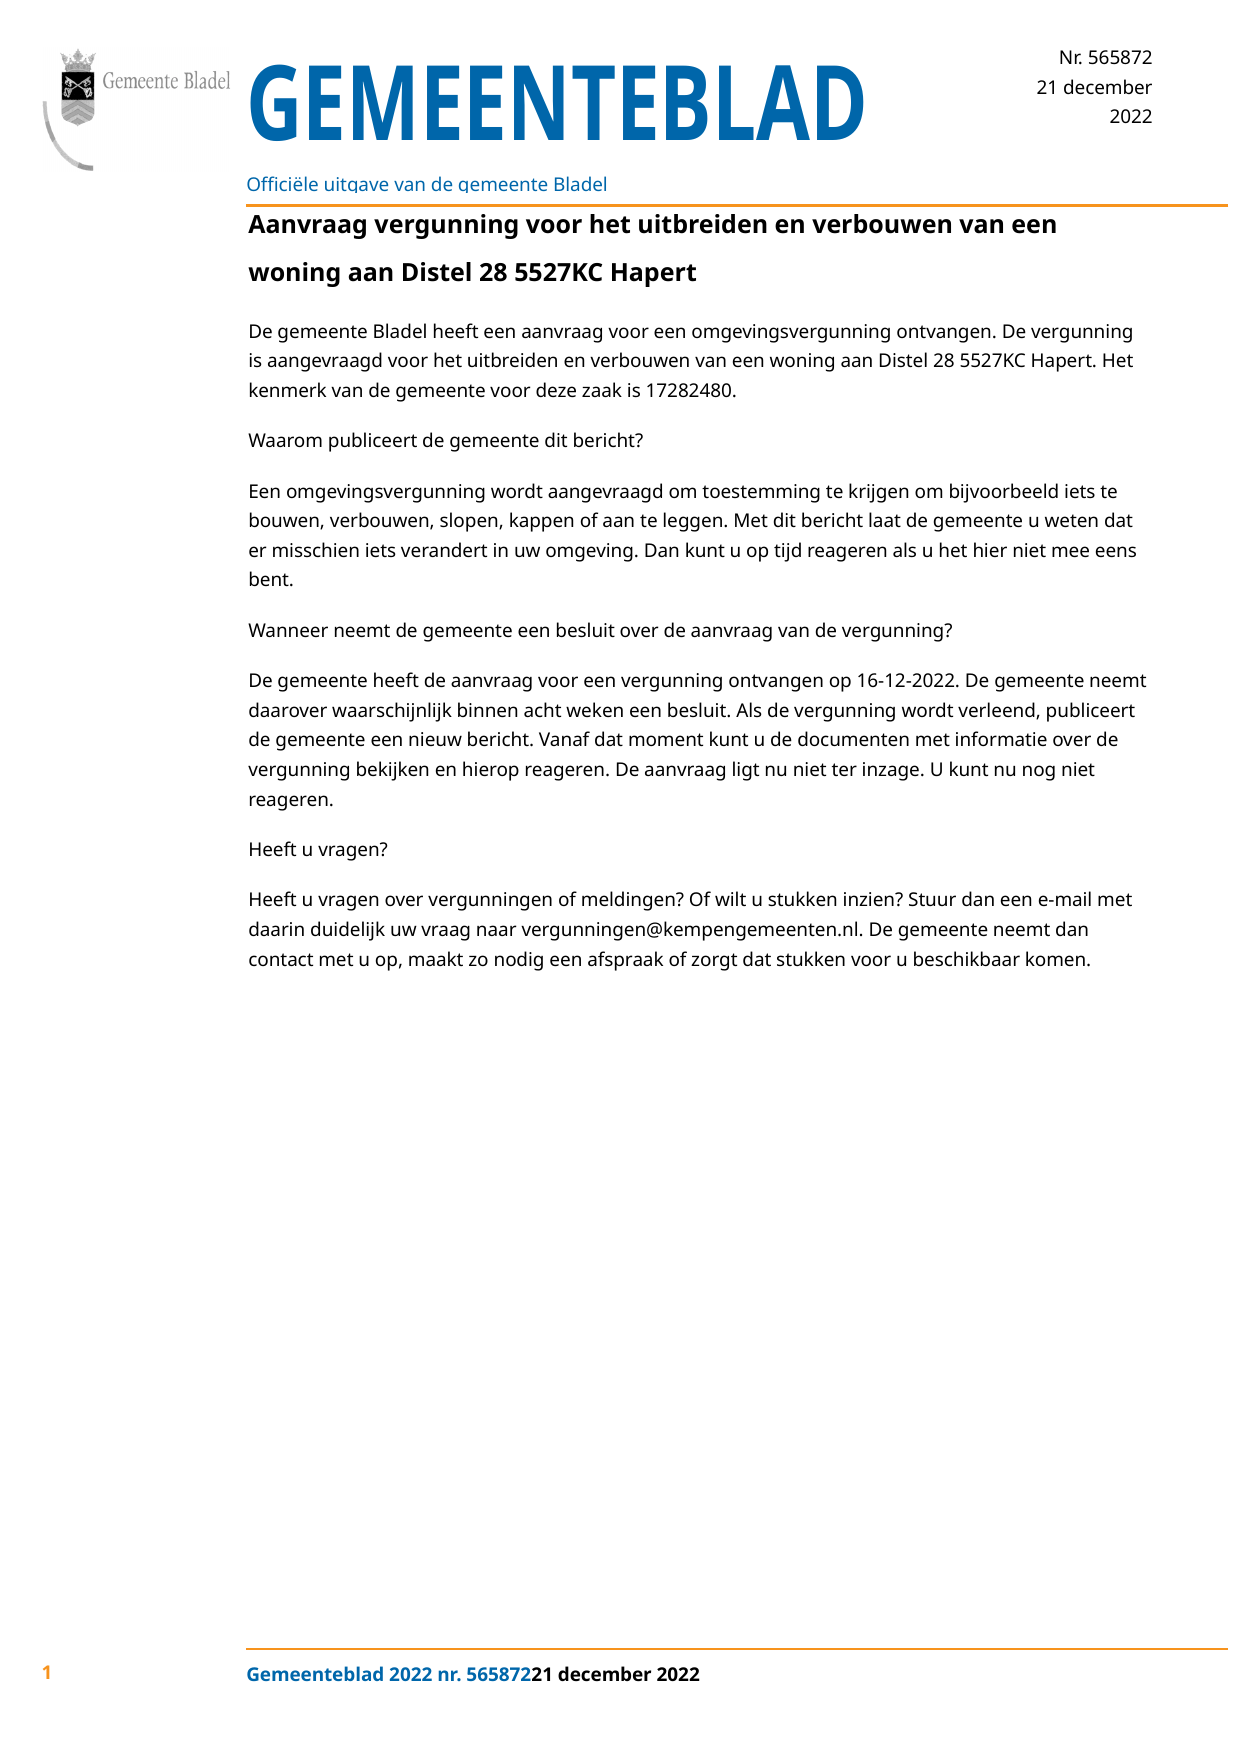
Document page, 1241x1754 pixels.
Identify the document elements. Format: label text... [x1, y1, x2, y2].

text Aanvraag vergunning voor het uitbreiden en verbouwen van een woning aan Distel 28 5527KC Hapert [248, 207, 1152, 288]
text Een omgevingsvergunning wordt aangevraagd om toestemming te krijgen om bijvoorbeeld iets te bouwen, verbouwen, slopen, kappen of aan te leggen. Met dit bericht laat de gemeente u weten dat er misschien iets verandert in uw omgeving. Dan kunt u op tijd reageren als u het hier niet mee eens bent. [248, 478, 1152, 592]
text Waarom publiceert de gemeente dit bericht? [248, 427, 1152, 453]
text De gemeente heeft de aanvraag voor een vergunning ontvangen op 16-12-2022. De gemeente neemt daarover waarschijnlijk binnen acht weken een besluit. Als de vergunning wordt verleend, publiceert de gemeente een nieuw bericht. Vanaf dat moment kunt u de documenten met informatie over de vergunning bekijken en hierop reageren. De aanvraag ligt nu niet ter inzage. U kunt nu nog niet reageren. [248, 667, 1152, 812]
picture [41, 47, 231, 172]
text De gemeente Bladel heeft een aanvraag voor een omgevingsvergunning ontvangen. De vergunning is aangevraagd voor het uitbreiden en verbouwen van een woning aan Distel 28 5527KC Hapert. Het kenmerk van de gemeente voor deze zaak is 17282480. [248, 318, 1152, 403]
text Heeft u vragen over vergunningen of meldingen? Of wilt u stukken inzien? Stuur dan een e-mail met daarin duidelijk uw vraag naar vergunningen@kempengemeenten.nl. De gemeente neemt dan contact met u op, maakt zo nodig een afspraak of zorgt dat stukken voor u beschikbaar komen. [248, 887, 1152, 972]
text Wanneer neemt de gemeente een besluit over de aanvraag van de vergunning? [248, 617, 1152, 643]
text Heeft u vragen? [248, 836, 1152, 862]
